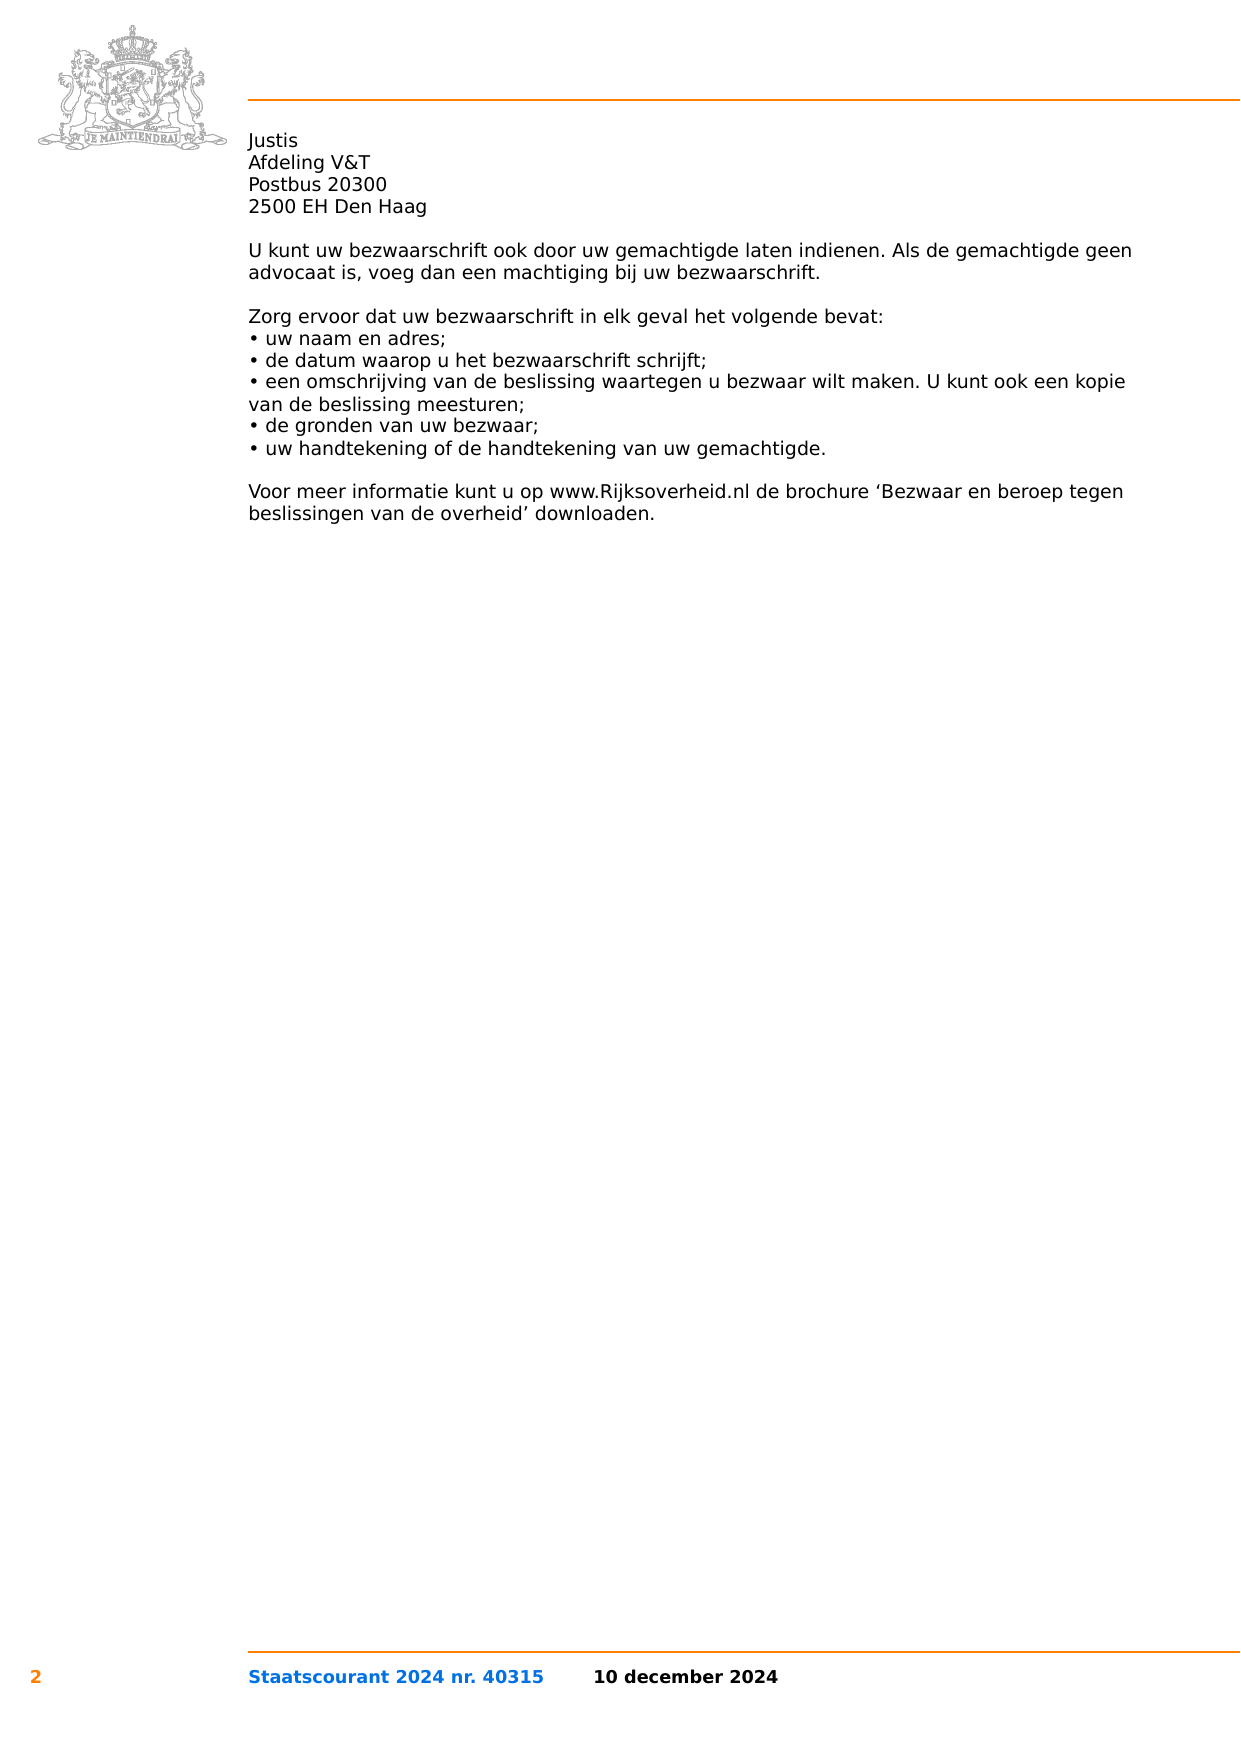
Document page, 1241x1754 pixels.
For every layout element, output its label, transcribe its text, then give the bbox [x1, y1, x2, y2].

text Afdeling V&T [248, 152, 1163, 174]
text Zorg ervoor dat uw bezwaarschrift in elk geval het volgende bevat: [248, 306, 1163, 327]
text Voor meer informatie kunt u op www.Rijksoverheid.nl de brochure ‘Bezwaar en beroep tegen beslissingen van de overheid’ downloaden. [248, 481, 1163, 525]
text 2500 EH Den Haag [248, 196, 1163, 218]
text • uw naam en adres; [248, 327, 1163, 349]
text • de gronden van uw bezwaar; [248, 415, 1163, 437]
text • uw handtekening of de handtekening van uw gemachtigde. [248, 437, 1163, 459]
text U kunt uw bezwaarschrift ook door uw gemachtigde laten indienen. Als de gemachtigde geen advocaat is, voeg dan een machtiging bij uw bezwaarschrift. [248, 240, 1163, 284]
text Postbus 20300 [248, 174, 1163, 196]
picture [38, 25, 227, 150]
text Justis [248, 130, 1163, 152]
text • een omschrijving van de beslissing waartegen u bezwaar wilt maken. U kunt ook een kopie van de beslissing meesturen; [248, 371, 1163, 415]
text • de datum waarop u het bezwaarschrift schrijft; [248, 349, 1163, 371]
